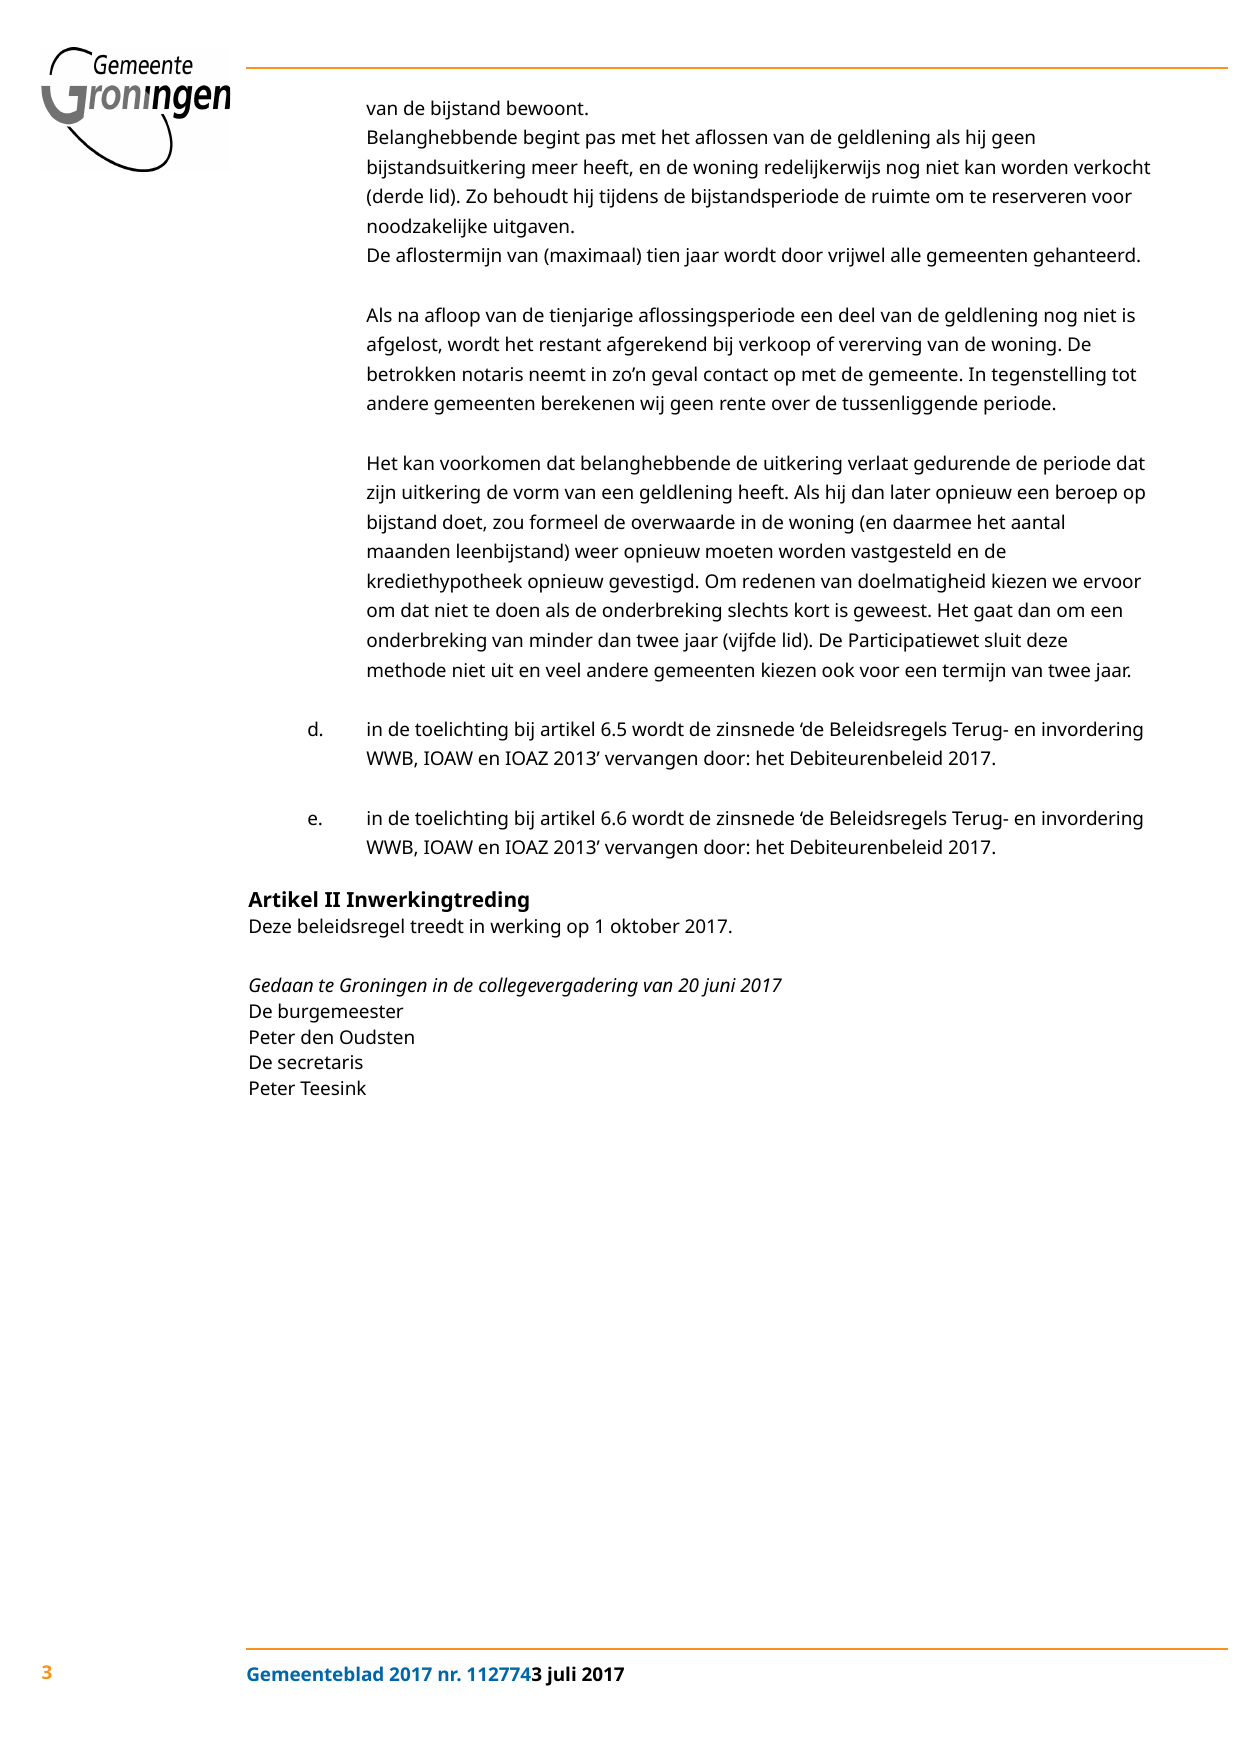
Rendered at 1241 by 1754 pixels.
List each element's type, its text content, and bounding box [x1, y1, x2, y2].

text Artikel II Inwerkingtreding [248, 885, 1152, 913]
list in de toelichting bij artikel 6.6 wordt de zinsnede ‘de Beleidsregels Terug- en invordering WWB, IOAW en IOAZ 2013’ vervangen door: het Debiteurenbeleid 2017. [307, 805, 1152, 860]
text Peter den Oudsten [248, 1024, 1152, 1049]
text De burgemeester [248, 998, 1152, 1024]
list Als na afloop van de tienjarige aflossingsperiode een deel van de geldlening nog niet is afgelost, wordt het restant afgerekend bij verkoop of vererving van de woning. De betrokken notaris neemt in zo’n geval contact op met de gemeente. In tegenstelling tot andere gemeenten berekenen wij geen rente over de tussenliggende periode. [307, 302, 1152, 416]
text Gedaan te Groningen in de collegevergadering van 20 juni 2017 [248, 972, 1152, 998]
text Deze beleidsregel treedt in werking op 1 oktober 2017. [248, 913, 1152, 939]
list in de toelichting bij artikel 6.5 wordt de zinsnede ‘de Beleidsregels Terug- en invordering WWB, IOAW en IOAZ 2013’ vervangen door: het Debiteurenbeleid 2017. [307, 716, 1152, 771]
list Het kan voorkomen dat belanghebbende de uitkering verlaat gedurende de periode dat zijn uitkering de vorm van een geldlening heeft. Als hij dan later opnieuw een beroep op bijstand doet, zou formeel de overwaarde in de woning (en daarmee het aantal maanden leenbijstand) weer opnieuw moeten worden vastgesteld en de krediethypotheek opnieuw gevestigd. Om redenen van doelmatigheid kiezen we ervoor om dat niet te doen als de onderbreking slechts kort is geweest. Het gaat dan om een onderbreking van minder dan twee jaar (vijfde lid). De Participatiewet sluit deze methode niet uit en veel andere gemeenten kiezen ook voor een termijn van twee jaar. [307, 450, 1152, 683]
list Belanghebbende begint pas met het aflossen van de geldlening als hij geen bijstandsuitkering meer heeft, en de woning redelijkerwijs nog niet kan worden verkocht (derde lid). Zo behoudt hij tijdens de bijstandsperiode de ruimte om te reserveren voor noodzakelijke uitgaven. [307, 124, 1152, 239]
text Peter Teesink [248, 1075, 1152, 1101]
text De secretaris [248, 1049, 1152, 1075]
list van de bijstand bewoont. [307, 95, 1152, 121]
picture [41, 47, 231, 172]
list De aflostermijn van (maximaal) tien jaar wordt door vrijwel alle gemeenten gehanteerd. [307, 243, 1152, 268]
